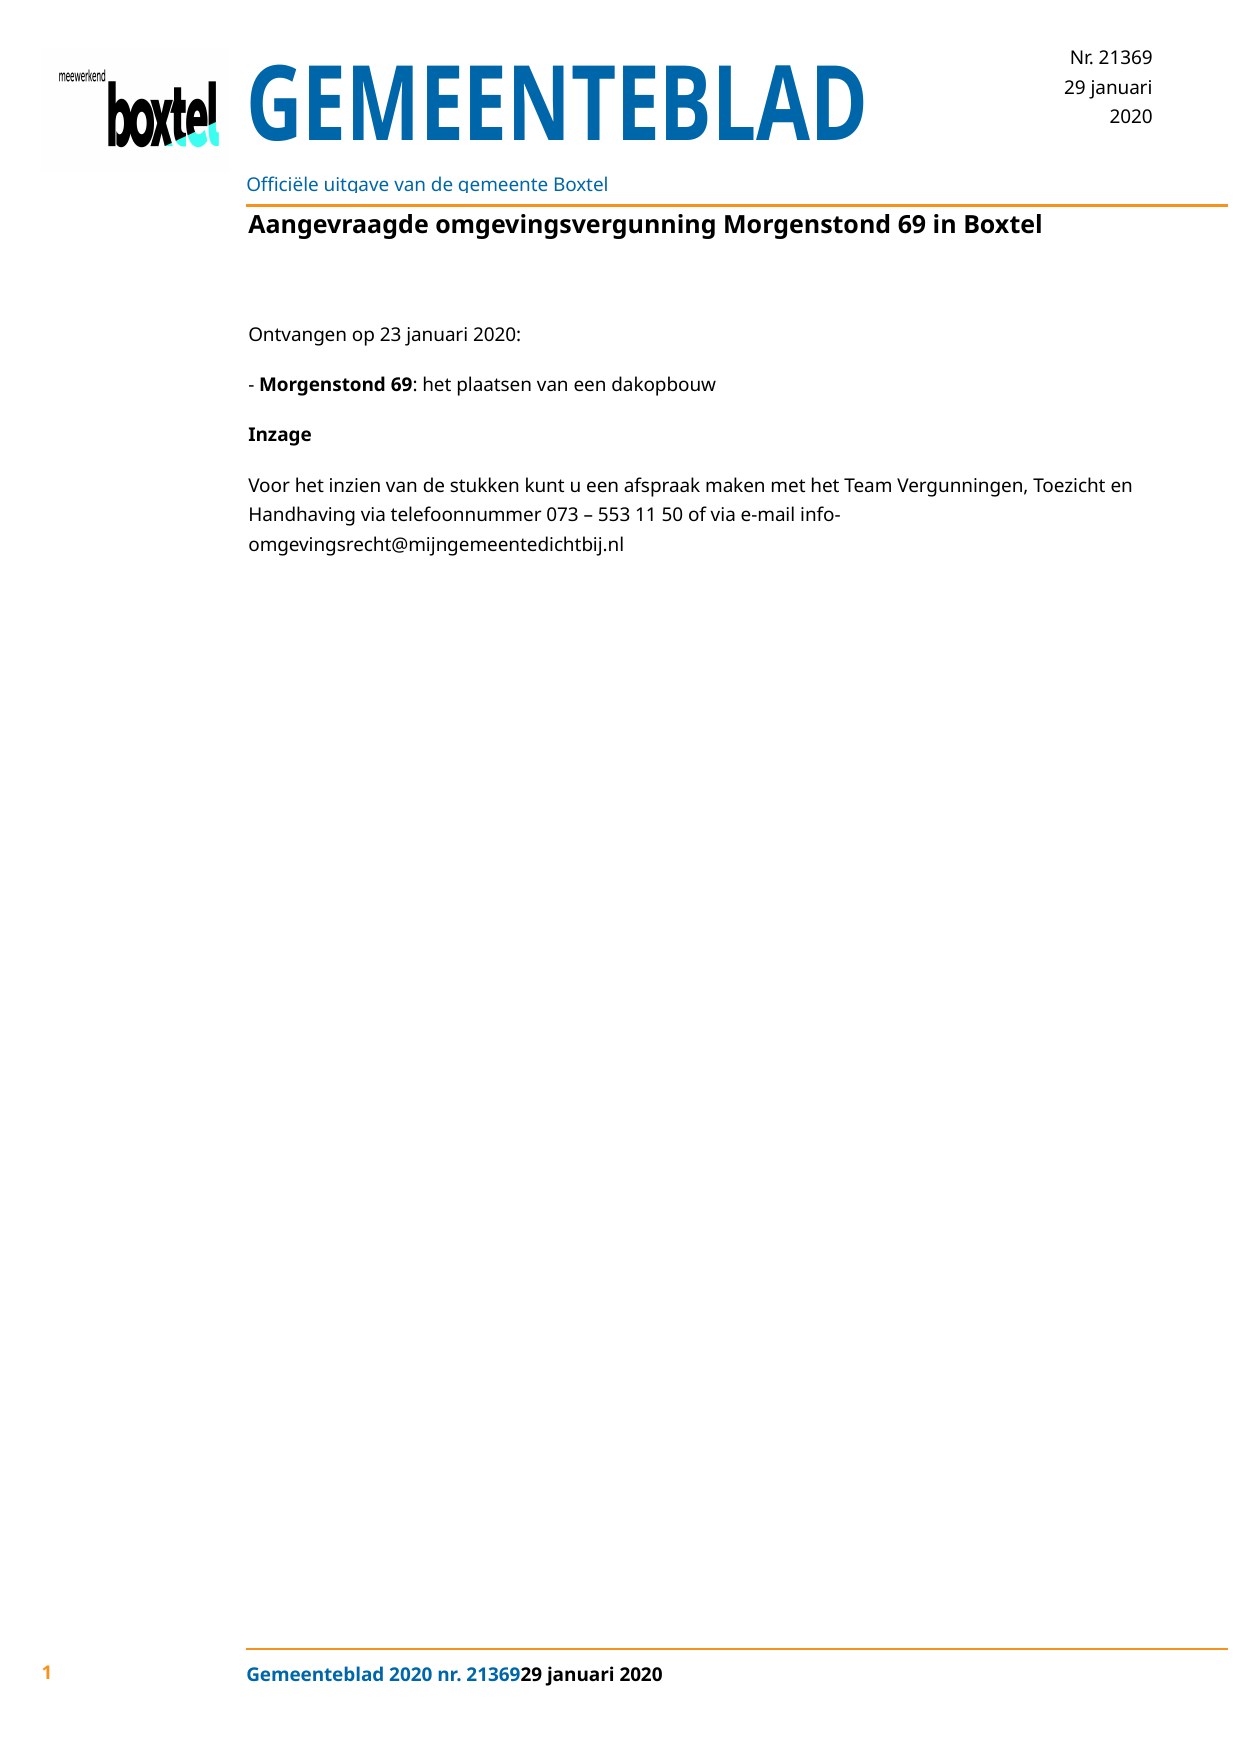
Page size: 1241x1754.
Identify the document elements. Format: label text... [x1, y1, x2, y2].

text Inzage [248, 422, 1152, 447]
text - Morgenstond 69: het plaatsen van een dakopbouw [248, 371, 1152, 397]
text Aangevraagde omgevingsvergunning Morgenstond 69 in Boxtel [248, 207, 1152, 241]
text Ontvangen op 23 januari 2020: [248, 321, 1152, 346]
text Voor het inzien van de stukken kunt u een afspraak maken met het Team Vergunningen, Toezicht en Handhaving via telefoonnummer 073 – 553 11 50 of via e-mail info-omgevingsrecht@mijngemeentedichtbij.nl [248, 472, 1152, 557]
picture [41, 47, 231, 172]
